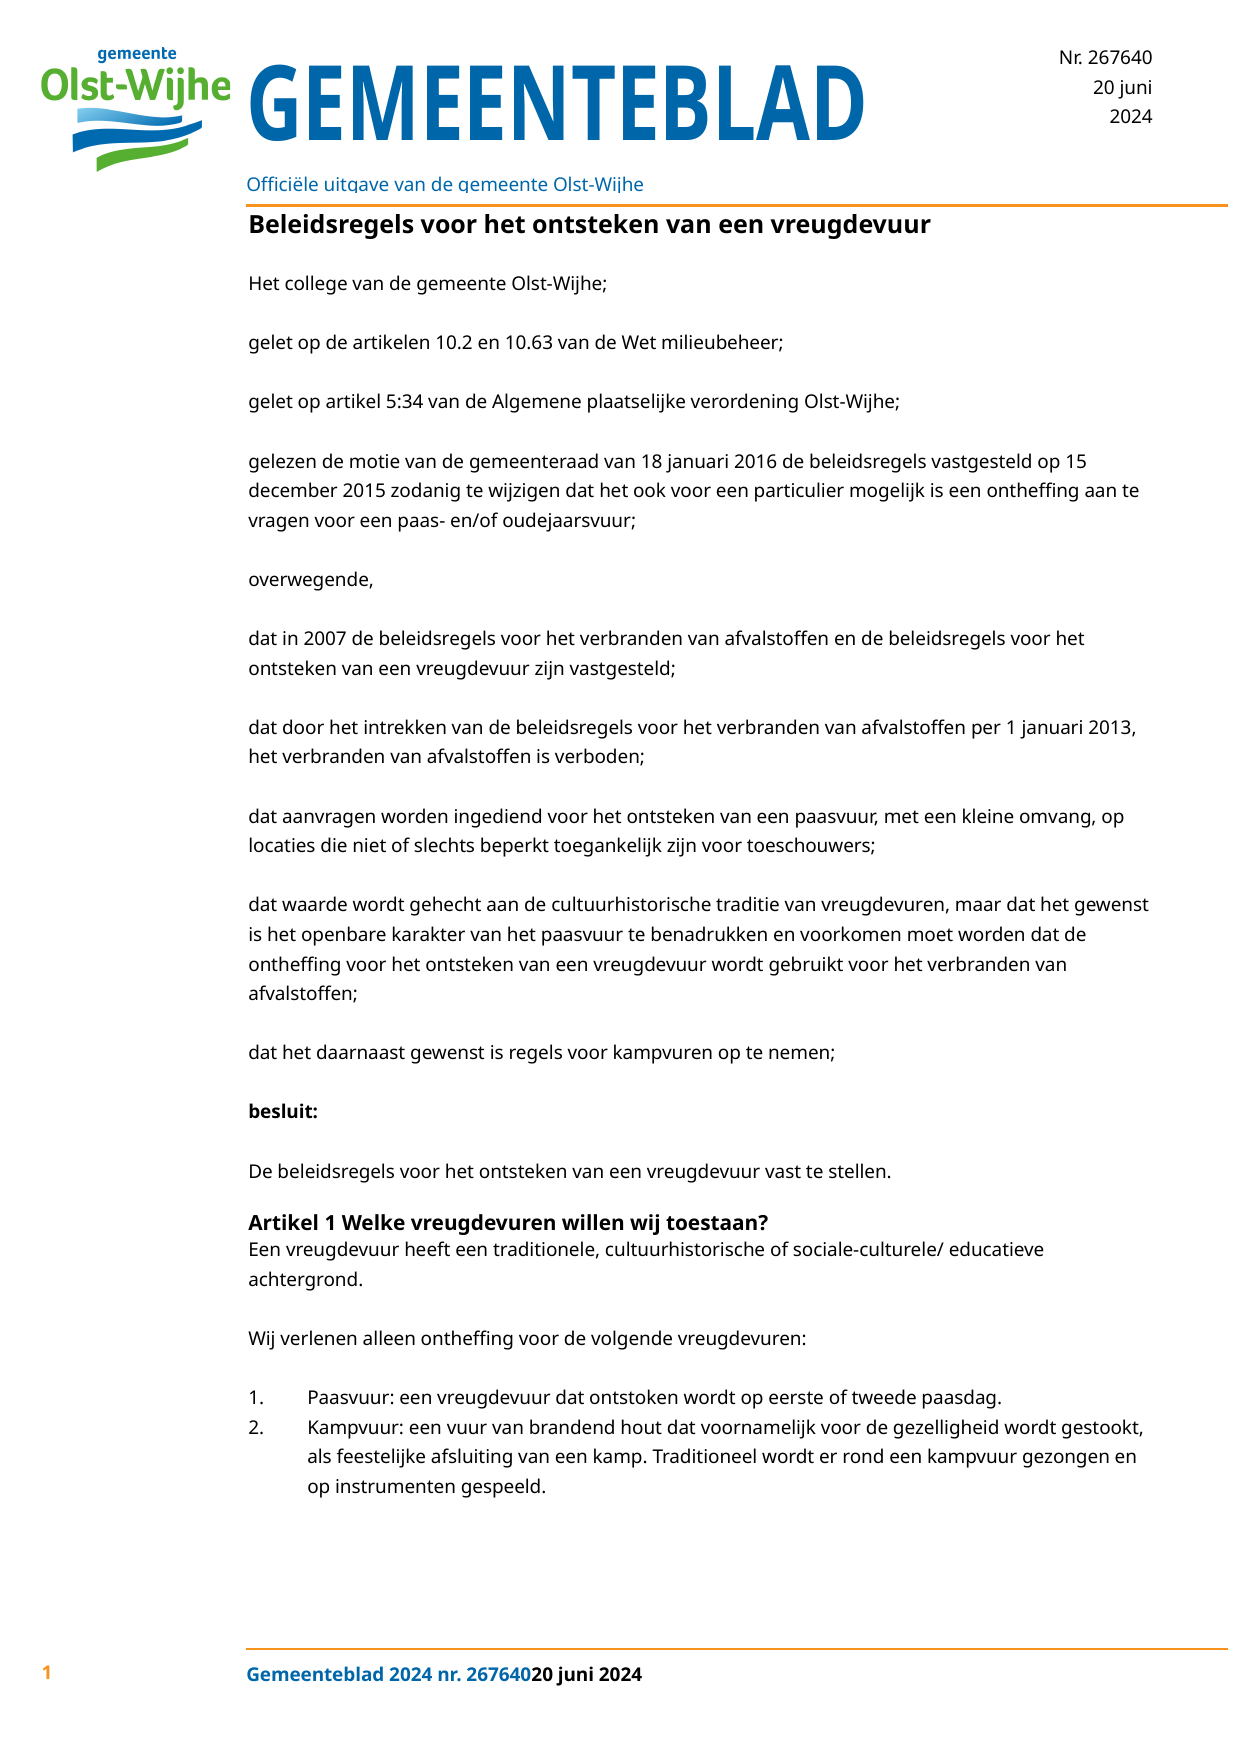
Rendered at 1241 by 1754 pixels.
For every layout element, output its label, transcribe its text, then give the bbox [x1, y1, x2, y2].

picture [41, 47, 231, 172]
text gelet op de artikelen 10.2 en 10.63 van de Wet milieubeheer; [248, 329, 1152, 355]
text De beleidsregels voor het ontsteken van een vreugdevuur vast te stellen. [248, 1158, 1152, 1183]
text gelezen de motie van de gemeenteraad van 18 januari 2016 de beleidsregels vastgesteld op 15 december 2015 zodanig te wijzigen dat het ook voor een particulier mogelijk is een ontheffing aan te vragen voor een paas- en/of oudejaarsvuur; [248, 448, 1152, 533]
text dat door het intrekken van de beleidsregels voor het verbranden van afvalstoffen per 1 januari 2013, het verbranden van afvalstoffen is verboden; [248, 714, 1152, 769]
text dat aanvragen worden ingediend voor het ontsteken van een paasvuur, met een kleine omvang, op locaties die niet of slechts beperkt toegankelijk zijn voor toeschouwers; [248, 803, 1152, 858]
text Beleidsregels voor het ontsteken van een vreugdevuur [248, 207, 1152, 241]
text gelet op artikel 5:34 van de Algemene plaatselijke verordening Olst-Wijhe; [248, 389, 1152, 414]
text Een vreugdevuur heeft een traditionele, cultuurhistorische of sociale-culturele/ educatieve achtergrond. [248, 1237, 1152, 1292]
list Kampvuur: een vuur van brandend hout dat voornamelijk voor de gezelligheid wordt gestookt, als feestelijke afsluiting van een kamp. Traditioneel wordt er rond een kampvuur gezongen en op instrumenten gespeeld. [248, 1414, 1152, 1499]
text besluit: [248, 1099, 1152, 1124]
text dat waarde wordt gehecht aan de cultuurhistorische traditie van vreugdevuren, maar dat het gewenst is het openbare karakter van het paasvuur te benadrukken en voorkomen moet worden dat de ontheffing voor het ontsteken van een vreugdevuur wordt gebruikt voor het verbranden van afvalstoffen; [248, 892, 1152, 1006]
text Artikel 1 Welke vreugdevuren willen wij toestaan? [248, 1208, 1152, 1237]
text overwegende, [248, 566, 1152, 592]
text dat in 2007 de beleidsregels voor het verbranden van afvalstoffen en de beleidsregels voor het ontsteken van een vreugdevuur zijn vastgesteld; [248, 625, 1152, 681]
text Het college van de gemeente Olst-Wijhe; [248, 270, 1152, 296]
text Wij verlenen alleen ontheffing voor de volgende vreugdevuren: [248, 1325, 1152, 1351]
text dat het daarnaast gewenst is regels voor kampvuren op te nemen; [248, 1039, 1152, 1065]
list Paasvuur: een vreugdevuur dat ontstoken wordt op eerste of tweede paasdag. [248, 1384, 1152, 1410]
